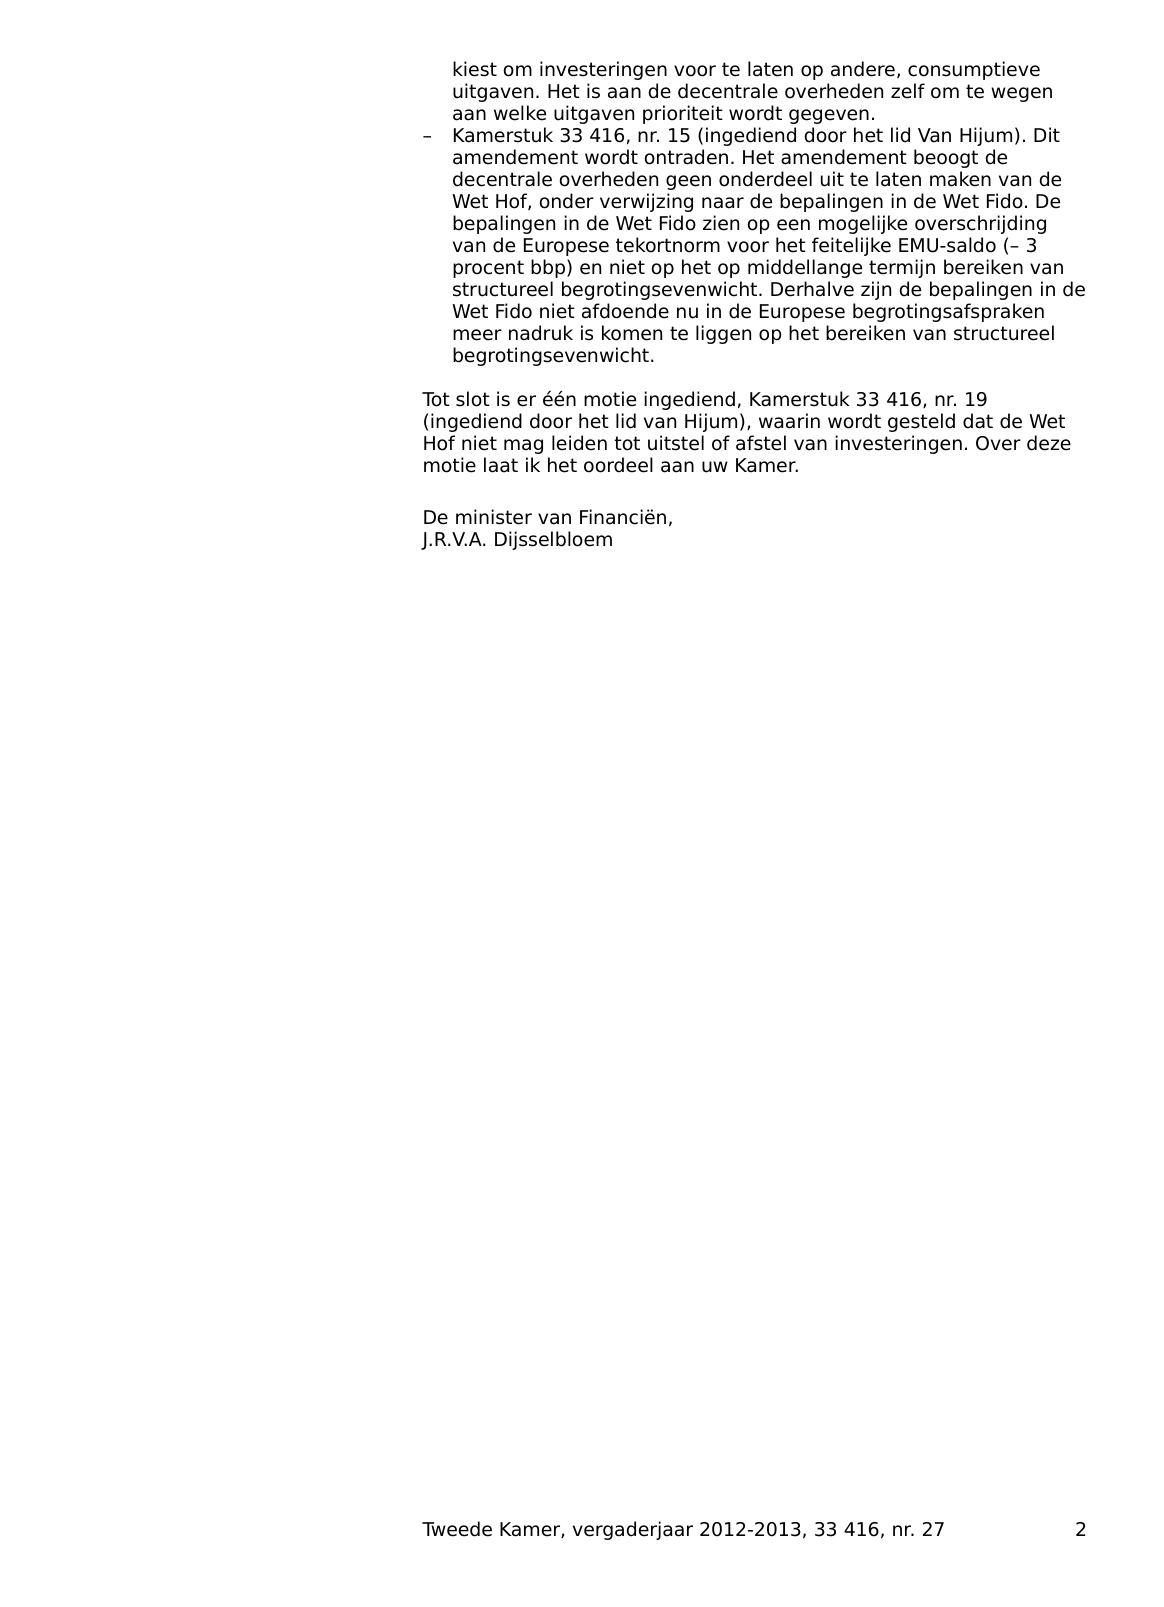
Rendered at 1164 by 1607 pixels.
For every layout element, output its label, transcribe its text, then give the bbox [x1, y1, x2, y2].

text – Kamerstuk 33 416, nr. 15 (ingediend door het lid Van Hijum). Dit amendement wordt ontraden. Het amendement beoogt de decentrale overheden geen onderdeel uit te laten maken van de Wet Hof, onder verwijzing naar de bepalingen in de Wet Fido. De bepalingen in de Wet Fido zien op een mogelijke overschrijding van de Europese tekortnorm voor het feitelijke EMU-saldo (– 3 procent bbp) en niet op het op middellange termijn bereiken van structureel begrotingsevenwicht. Derhalve zijn de bepalingen in de Wet Fido niet afdoende nu in de Europese begrotingsafspraken meer nadruk is komen te liggen op het bereiken van structureel begrotingsevenwicht. [422, 125, 1087, 367]
text Tot slot is er één motie ingediend, Kamerstuk 33 416, nr. 19 (ingediend door het lid van Hijum), waarin wordt gesteld dat de Wet Hof niet mag leiden tot uitstel of afstel van investeringen. Over deze motie laat ik het oordeel aan uw Kamer. [422, 389, 1087, 477]
text kiest om investeringen voor te laten op andere, consumptieve uitgaven. Het is aan de decentrale overheden zelf om te wegen aan welke uitgaven prioriteit wordt gegeven. [422, 59, 1087, 125]
text De minister van Financiën, J.R.V.A. Dijsselbloem [422, 507, 1087, 551]
